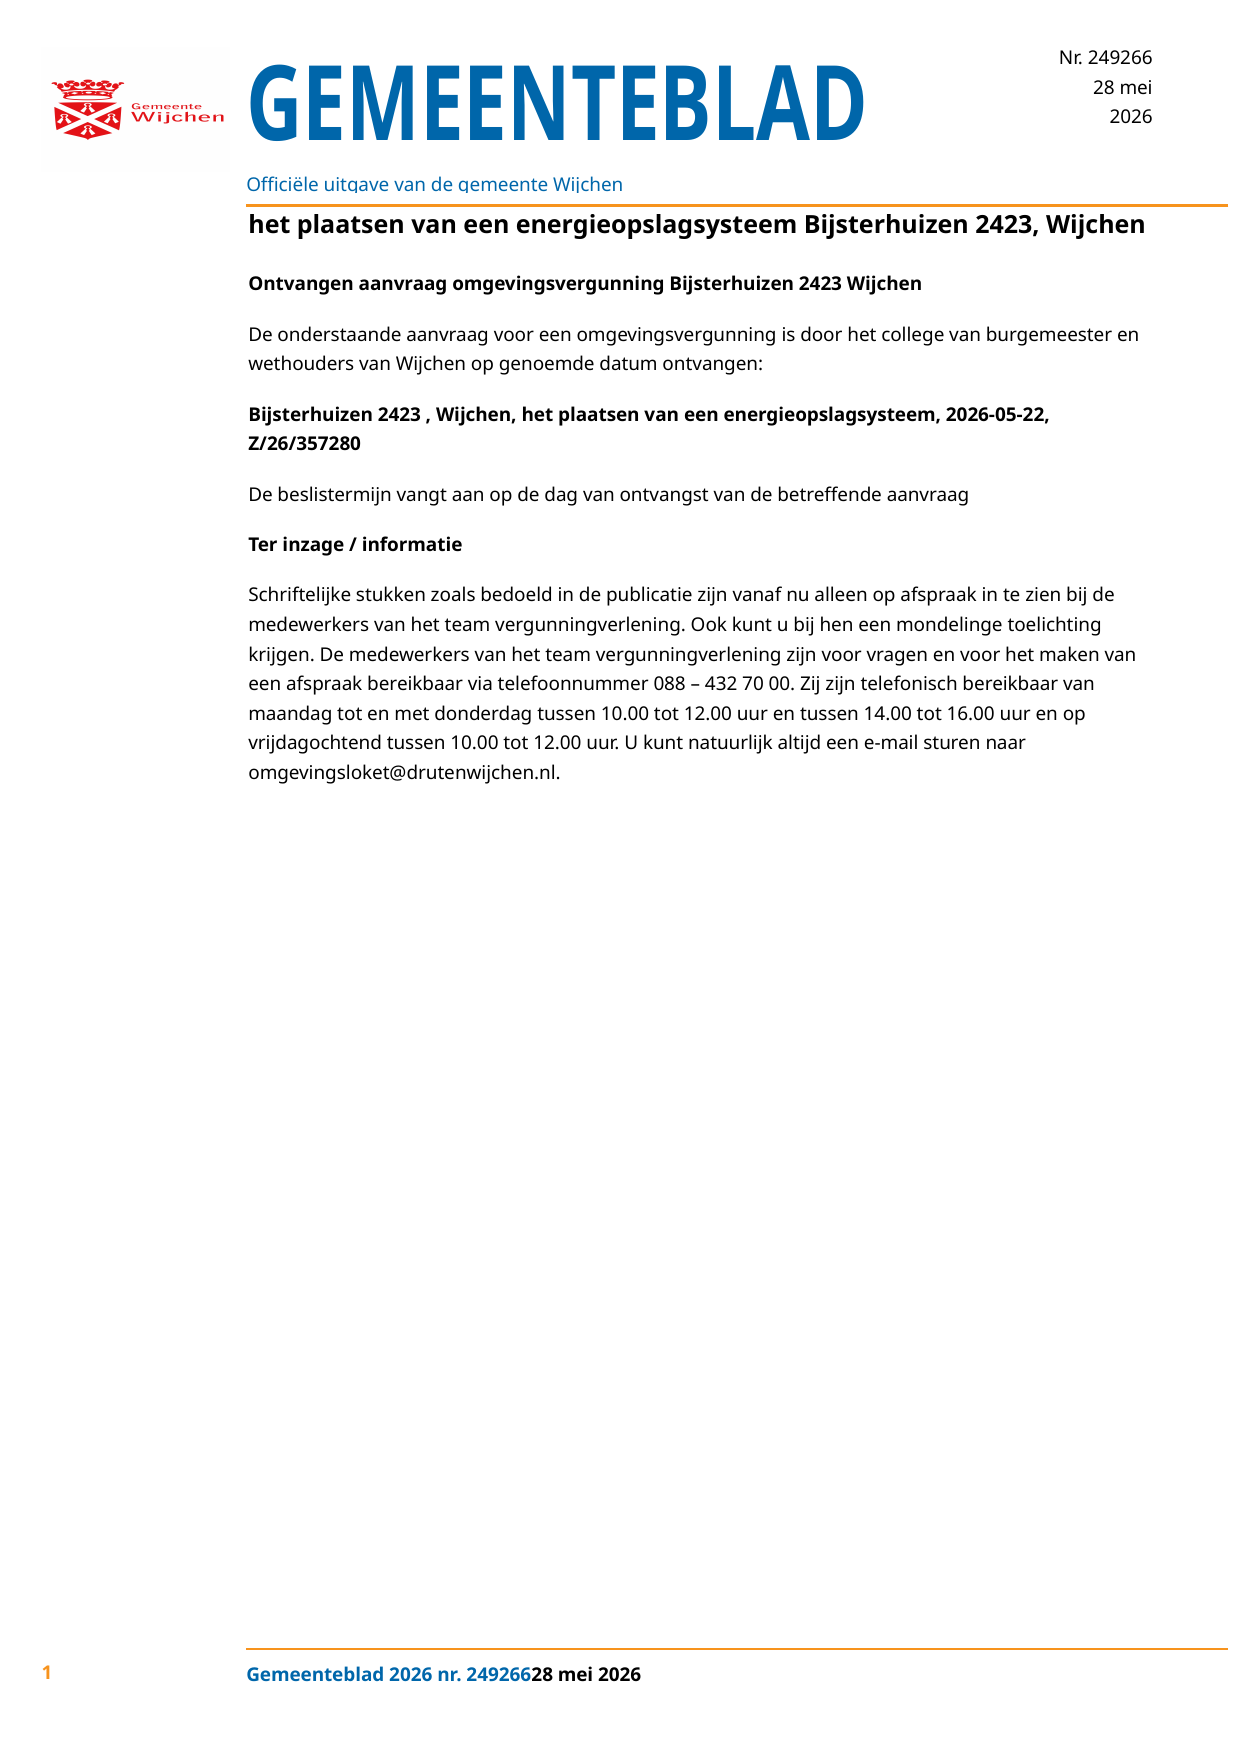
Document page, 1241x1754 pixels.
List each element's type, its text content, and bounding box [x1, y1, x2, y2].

text Bijsterhuizen 2423 , Wijchen, het plaatsen van een energieopslagsysteem, 2026-05-22, Z/26/357280 [248, 401, 1152, 456]
picture [41, 47, 231, 172]
text Schriftelijke stukken zoals bedoeld in de publicatie zijn vanaf nu alleen op afspraak in te zien bij de medewerkers van het team vergunningverlening. Ook kunt u bij hen een mondelinge toelichting krijgen. De medewerkers van het team vergunningverlening zijn voor vragen en voor het maken van een afspraak bereikbaar via telefoonnummer 088 – 432 70 00. Zij zijn telefonisch bereikbaar van maandag tot en met donderdag tussen 10.00 tot 12.00 uur en tussen 14.00 tot 16.00 uur en op vrijdagochtend tussen 10.00 tot 12.00 uur. U kunt natuurlijk altijd een e-mail sturen naar omgevingsloket@drutenwijchen.nl. [248, 582, 1152, 785]
text De onderstaande aanvraag voor een omgevingsvergunning is door het college van burgemeester en wethouders van Wijchen op genoemde datum ontvangen: [248, 321, 1152, 376]
text De beslistermijn vangt aan op de dag van ontvangst van de betreffende aanvraag [248, 481, 1152, 506]
text Ter inzage / informatie [248, 531, 1152, 557]
text Ontvangen aanvraag omgevingsvergunning Bijsterhuizen 2423 Wijchen [248, 270, 1152, 296]
text het plaatsen van een energieopslagsysteem Bijsterhuizen 2423, Wijchen [248, 207, 1152, 241]
